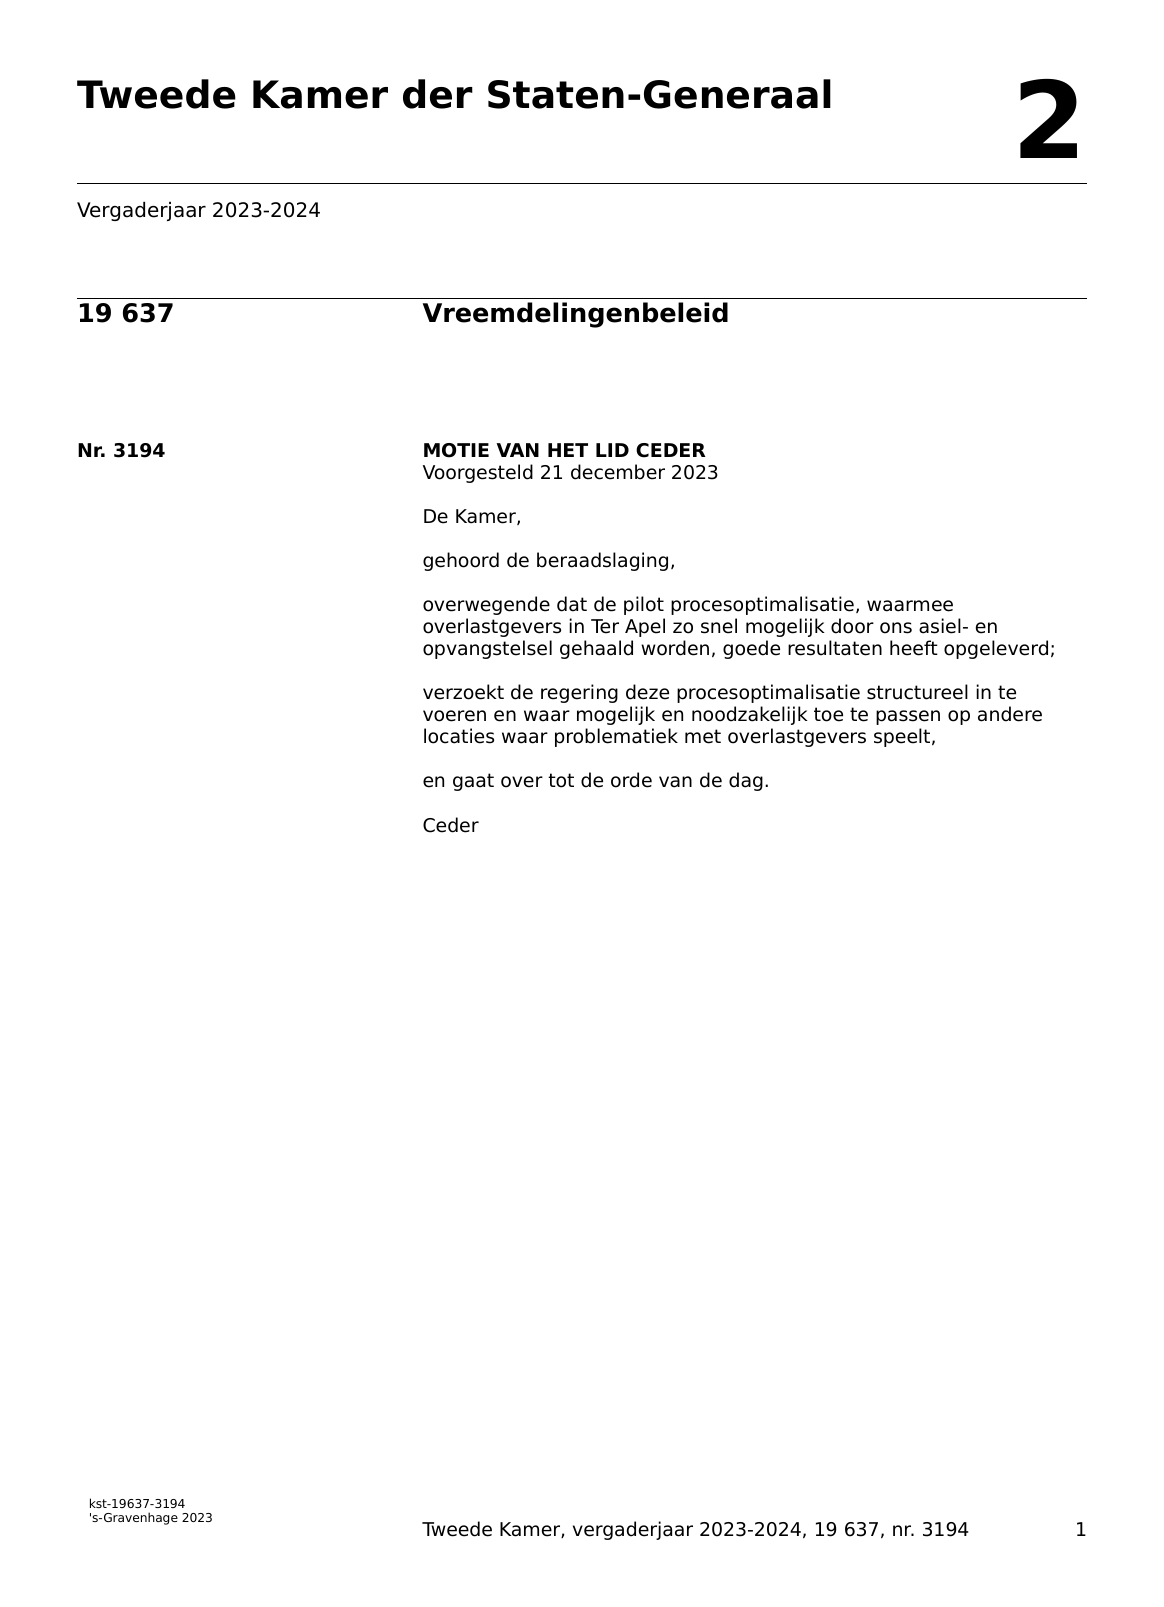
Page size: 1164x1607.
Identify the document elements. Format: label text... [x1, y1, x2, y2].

subtitle 19 637 Vreemdelingenbeleid [77, 299, 1087, 329]
text overwegende dat de pilot procesoptimalisatie, waarmee overlastgevers in Ter Apel zo snel mogelijk door ons asiel- en opvangstelsel gehaald worden, goede resultaten heeft opgeleverd; [422, 594, 1087, 660]
text De Kamer, [422, 506, 1087, 528]
text en gaat over tot de orde van de dag. [422, 770, 1087, 792]
table_header 2 [886, 59, 1087, 183]
text Ceder [422, 814, 1087, 837]
table_cell Vergaderjaar 2023-2024 [77, 184, 1087, 298]
text Voorgesteld 21 december 2023 [422, 462, 1087, 484]
subtitle Nr. 3194 MOTIE VAN HET LID CEDER [77, 440, 1087, 462]
text verzoekt de regering deze procesoptimalisatie structureel in te voeren en waar mogelijk en noodzakelijk toe te passen op andere locaties waar problematiek met overlastgevers speelt, [422, 682, 1087, 748]
text kst-19637-3194 [88, 1497, 323, 1511]
text gehoord de beraadslaging, [422, 550, 1087, 572]
text 's-Gravenhage 2023 [88, 1511, 323, 1525]
table_header Tweede Kamer der Staten-Generaal [77, 59, 886, 183]
